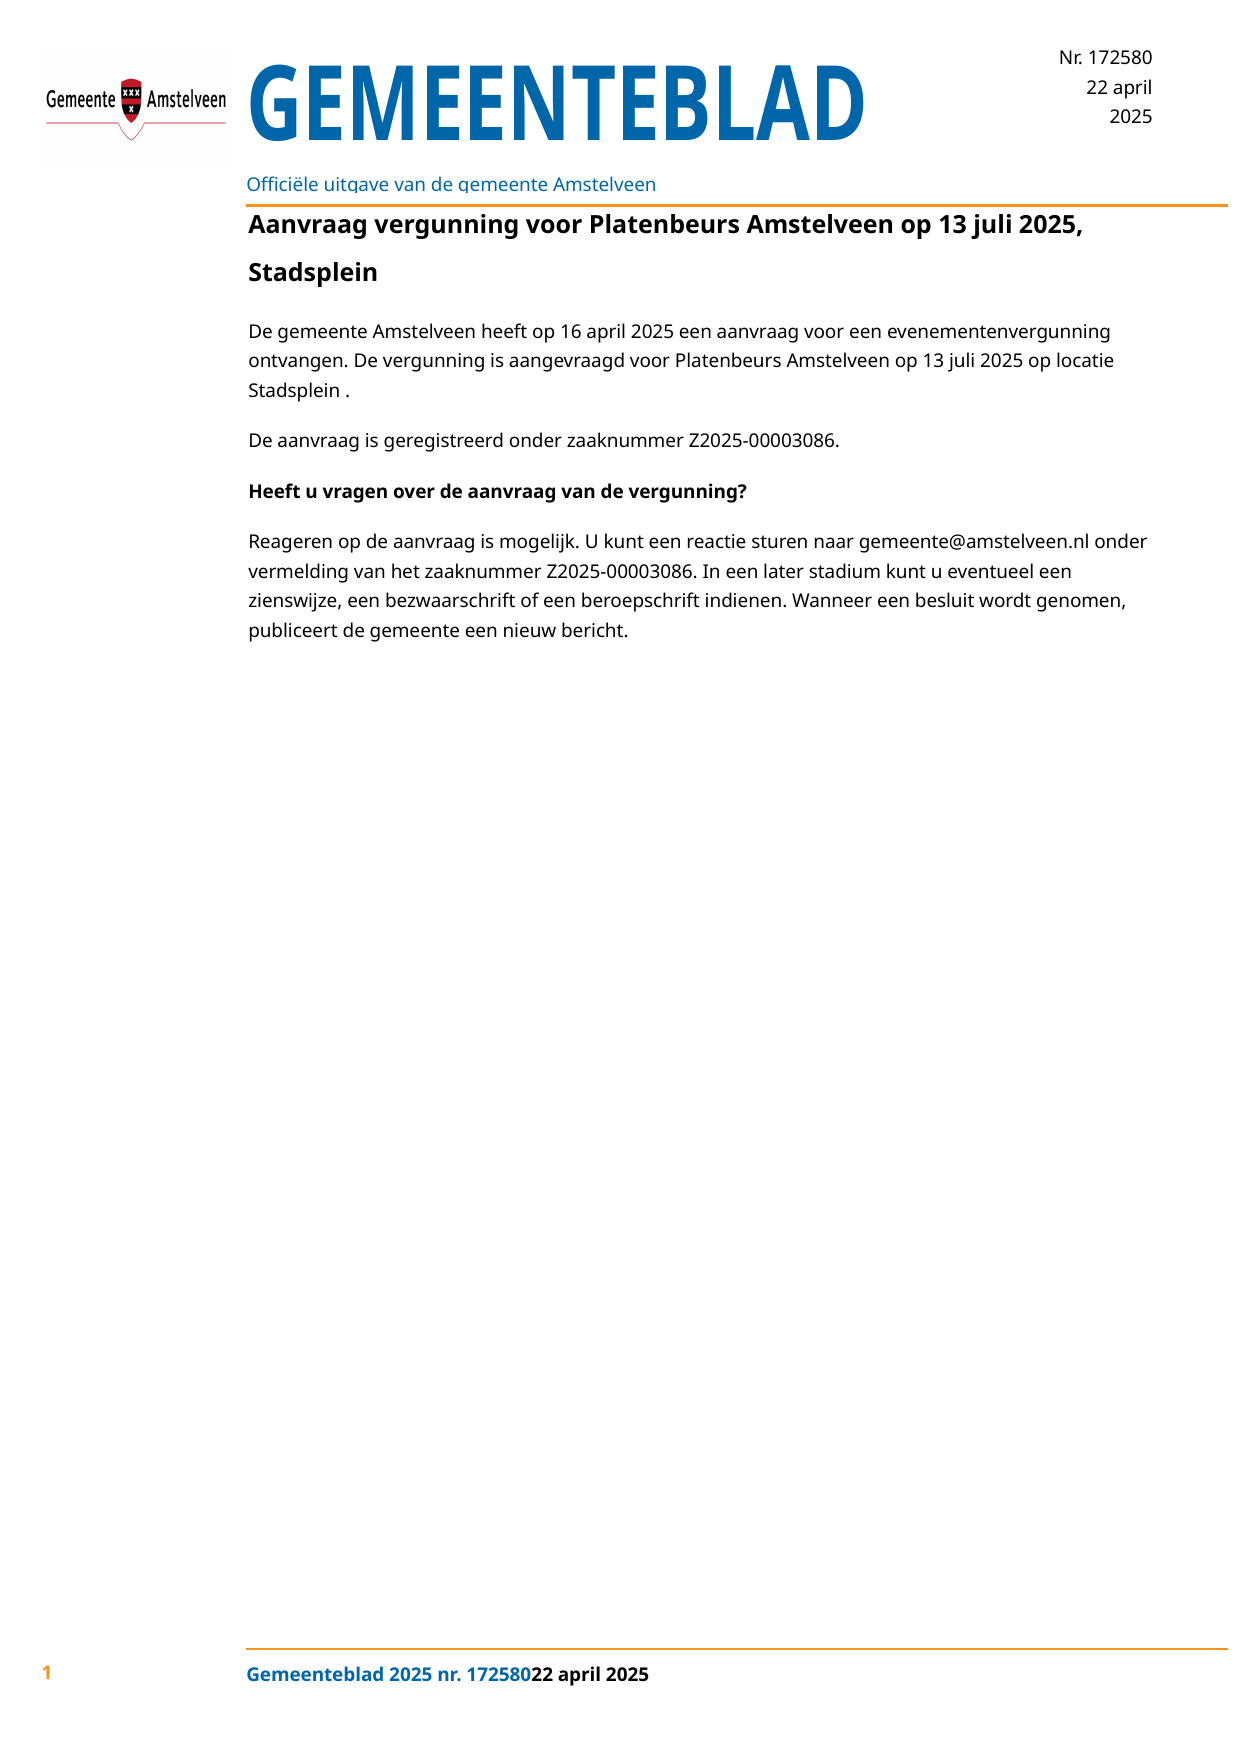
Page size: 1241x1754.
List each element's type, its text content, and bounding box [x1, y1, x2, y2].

text De gemeente Amstelveen heeft op 16 april 2025 een aanvraag voor een evenementenvergunning ontvangen. De vergunning is aangevraagd voor Platenbeurs Amstelveen op 13 juli 2025 op locatie Stadsplein . [248, 318, 1152, 403]
picture [41, 47, 231, 172]
text Aanvraag vergunning voor Platenbeurs Amstelveen op 13 juli 2025, Stadsplein [248, 207, 1152, 288]
text Heeft u vragen over de aanvraag van de vergunning? [248, 478, 1152, 504]
text De aanvraag is geregistreerd onder zaaknummer Z2025-00003086. [248, 427, 1152, 453]
text Reageren op de aanvraag is mogelijk. U kunt een reactie sturen naar gemeente@amstelveen.nl onder vermelding van het zaaknummer Z2025-00003086. In een later stadium kunt u eventueel een zienswijze, een bezwaarschrift of een beroepschrift indienen. Wanneer een besluit wordt genomen, publiceert de gemeente een nieuw bericht. [248, 528, 1152, 643]
